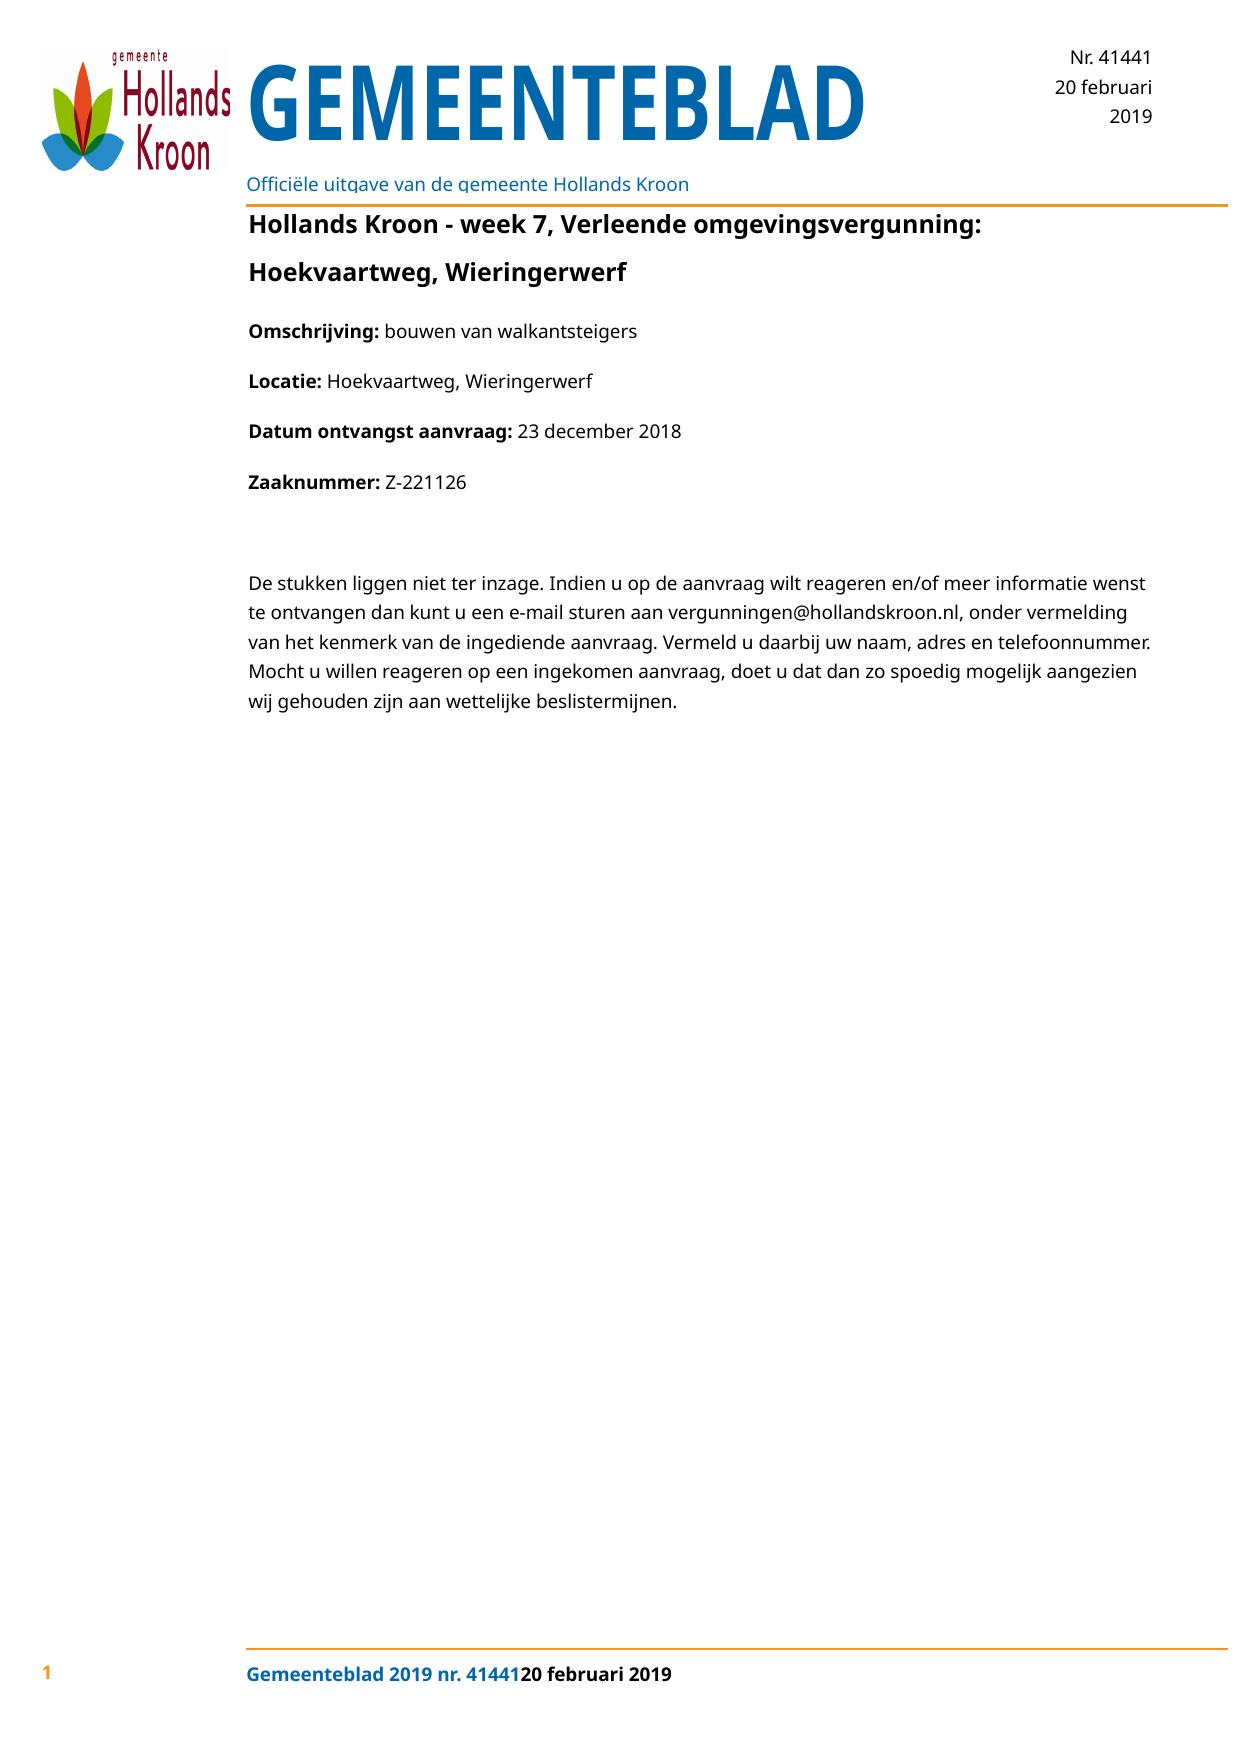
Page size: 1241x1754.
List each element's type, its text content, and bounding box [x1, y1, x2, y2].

picture [41, 47, 231, 172]
text Datum ontvangst aanvraag: 23 december 2018 [248, 419, 1152, 444]
text De stukken liggen niet ter inzage. Indien u op de aanvraag wilt reageren en/of meer informatie wenst te ontvangen dan kunt u een e-mail sturen aan vergunningen@hollandskroon.nl, onder vermelding van het kenmerk van de ingediende aanvraag. Vermeld u daarbij uw naam, adres en telefoonnummer. Mocht u willen reageren op een ingekomen aanvraag, doet u dat dan zo spoedig mogelijk aangezien wij gehouden zijn aan wettelijke beslistermijnen. [248, 570, 1152, 714]
text Zaaknummer: Z-221126 [248, 469, 1152, 495]
text Hollands Kroon - week 7, Verleende omgevingsvergunning: Hoekvaartweg, Wieringerwerf [248, 207, 1152, 288]
text Locatie: Hoekvaartweg, Wieringerwerf [248, 368, 1152, 394]
text Omschrijving: bouwen van walkantsteigers [248, 318, 1152, 344]
